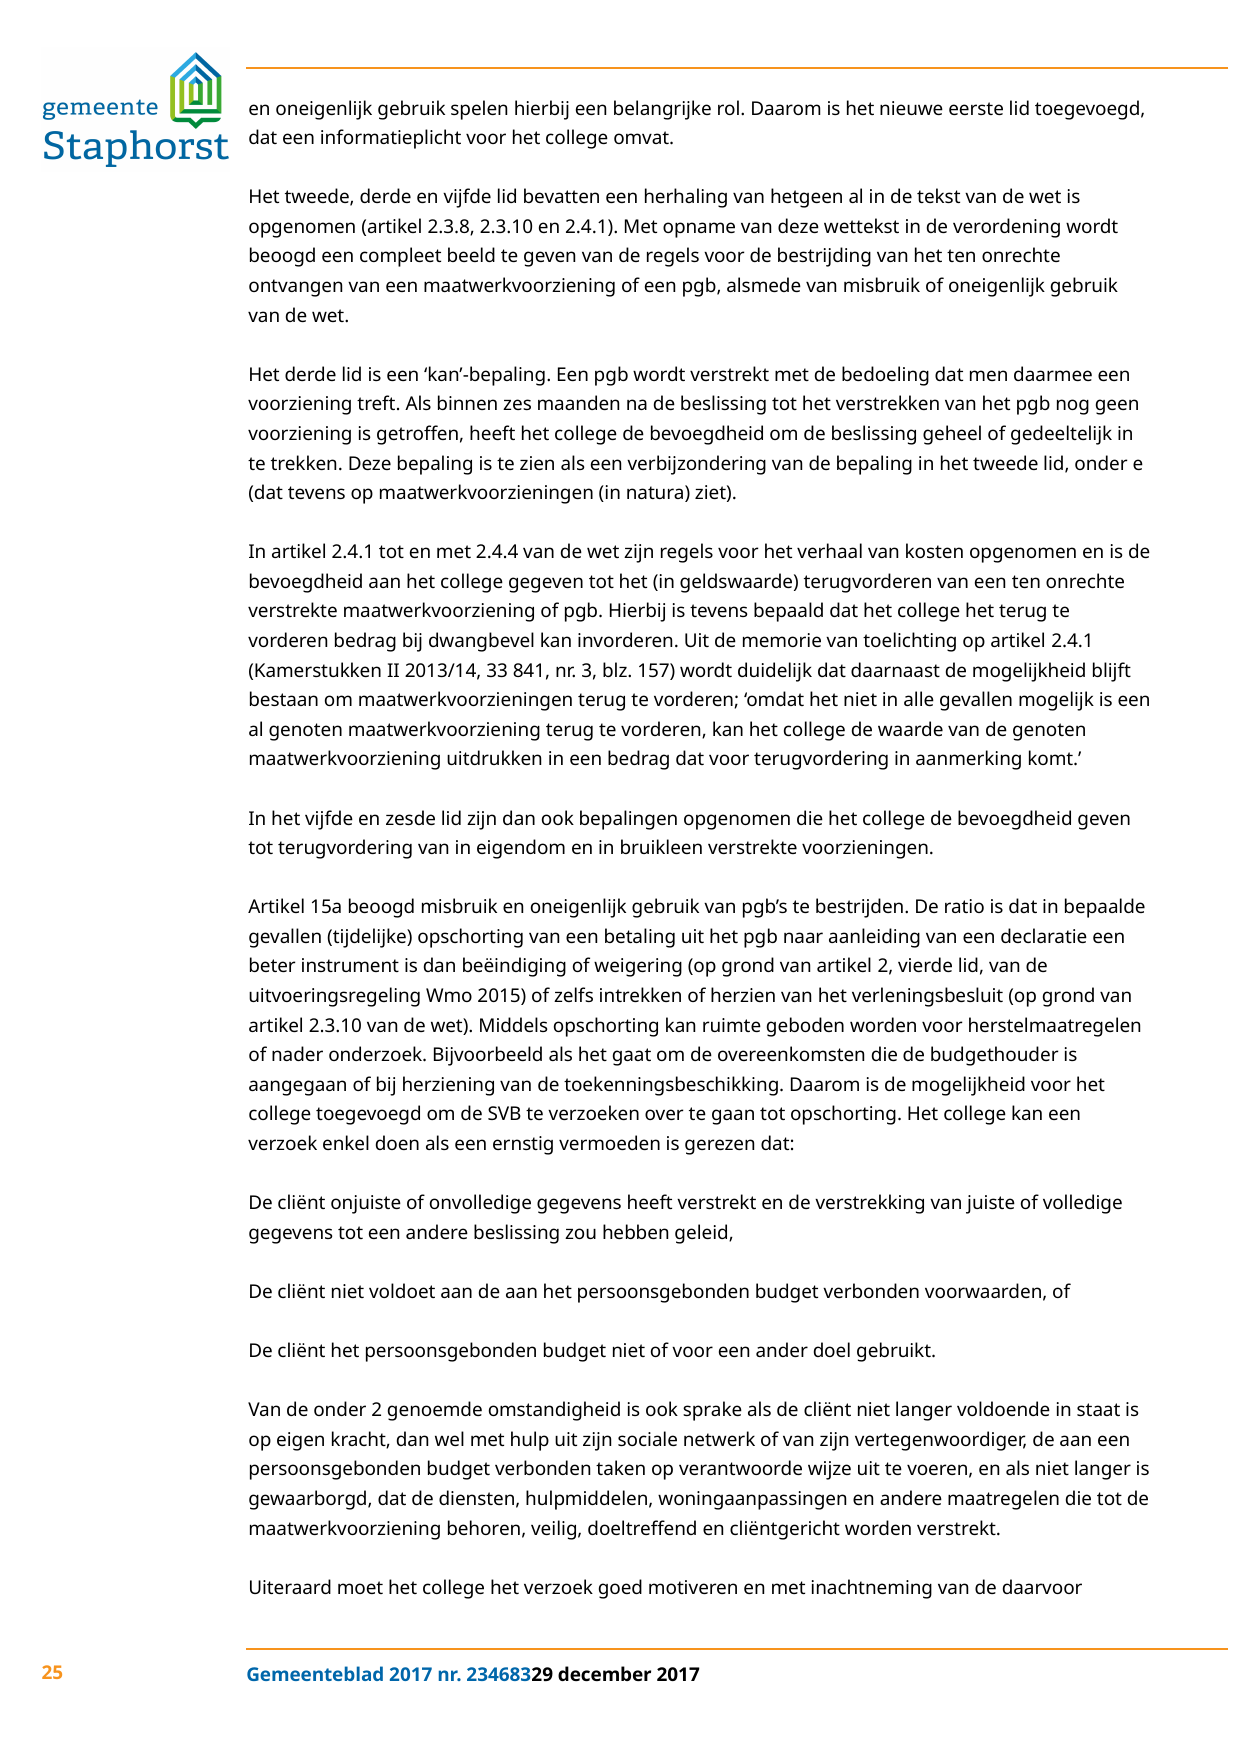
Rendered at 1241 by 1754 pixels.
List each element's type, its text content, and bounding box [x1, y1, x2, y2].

text Uiteraard moet het college het verzoek goed motiveren en met inachtneming van de daarvoor [248, 1574, 1152, 1600]
picture [41, 47, 231, 172]
text In artikel 2.4.1 tot en met 2.4.4 van de wet zijn regels voor het verhaal van kosten opgenomen en is de bevoegdheid aan het college gegeven tot het (in geldswaarde) terugvorderen van een ten onrechte verstrekte maatwerkvoorziening of pgb. Hierbij is tevens bepaald dat het college het terug te vorderen bedrag bij dwangbevel kan invorderen. Uit de memorie van toelichting op artikel 2.4.1 (Kamerstukken II 2013/14, 33 841, nr. 3, blz. 157) wordt duidelijk dat daarnaast de mogelijkheid blijft bestaan om maatwerkvoorzieningen terug te vorderen; ‘omdat het niet in alle gevallen mogelijk is een al genoten maatwerkvoorziening terug te vorderen, kan het college de waarde van de genoten maatwerkvoorziening uitdrukken in een bedrag dat voor terugvordering in aanmerking komt.’ [248, 538, 1152, 771]
text De cliënt onjuiste of onvolledige gegevens heeft verstrekt en de verstrekking van juiste of volledige gegevens tot een andere beslissing zou hebben geleid, [248, 1189, 1152, 1245]
text De cliënt niet voldoet aan de aan het persoonsgebonden budget verbonden voorwaarden, of [248, 1278, 1152, 1304]
text Artikel 15a beoogd misbruik en oneigenlijk gebruik van pgb’s te bestrijden. De ratio is dat in bepaalde gevallen (tijdelijke) opschorting van een betaling uit het pgb naar aanleiding van een declaratie een beter instrument is dan beëindiging of weigering (op grond van artikel 2, vierde lid, van de uitvoeringsregeling Wmo 2015) of zelfs intrekken of herzien van het verleningsbesluit (op grond van artikel 2.3.10 van de wet). Middels opschorting kan ruimte geboden worden voor herstelmaatregelen of nader onderzoek. Bijvoorbeeld als het gaat om de overeenkomsten die de budgethouder is aangegaan of bij herziening van de toekenningsbeschikking. Daarom is de mogelijkheid voor het college toegevoegd om de SVB te verzoeken over te gaan tot opschorting. Het college kan een verzoek enkel doen als een ernstig vermoeden is gerezen dat: [248, 893, 1152, 1156]
text In het vijfde en zesde lid zijn dan ook bepalingen opgenomen die het college de bevoegdheid geven tot terugvordering van in eigendom en in bruikleen verstrekte voorzieningen. [248, 805, 1152, 860]
text Het tweede, derde en vijfde lid bevatten een herhaling van hetgeen al in de tekst van de wet is opgenomen (artikel 2.3.8, 2.3.10 en 2.4.1). Met opname van deze wettekst in de verordening wordt beoogd een compleet beeld te geven van de regels voor de bestrijding van het ten onrechte ontvangen van een maatwerkvoorziening of een pgb, alsmede van misbruik of oneigenlijk gebruik van de wet. [248, 183, 1152, 328]
text De cliënt het persoonsgebonden budget niet of voor een ander doel gebruikt. [248, 1337, 1152, 1363]
text en oneigenlijk gebruik spelen hierbij een belangrijke rol. Daarom is het nieuwe eerste lid toegevoegd, dat een informatieplicht voor het college omvat. [248, 95, 1152, 150]
text Het derde lid is een ‘kan’-bepaling. Een pgb wordt verstrekt met de bedoeling dat men daarmee een voorziening treft. Als binnen zes maanden na de beslissing tot het verstrekken van het pgb nog geen voorziening is getroffen, heeft het college de bevoegdheid om de beslissing geheel of gedeeltelijk in te trekken. Deze bepaling is te zien als een verbijzondering van de bepaling in het tweede lid, onder e (dat tevens op maatwerkvoorzieningen (in natura) ziet). [248, 361, 1152, 505]
text Van de onder 2 genoemde omstandigheid is ook sprake als de cliënt niet langer voldoende in staat is op eigen kracht, dan wel met hulp uit zijn sociale netwerk of van zijn vertegenwoordiger, de aan een persoonsgebonden budget verbonden taken op verantwoorde wijze uit te voeren, en als niet langer is gewaarborgd, dat de diensten, hulpmiddelen, woningaanpassingen en andere maatregelen die tot de maatwerkvoorziening behoren, veilig, doeltreffend en cliëntgericht worden verstrekt. [248, 1396, 1152, 1541]
